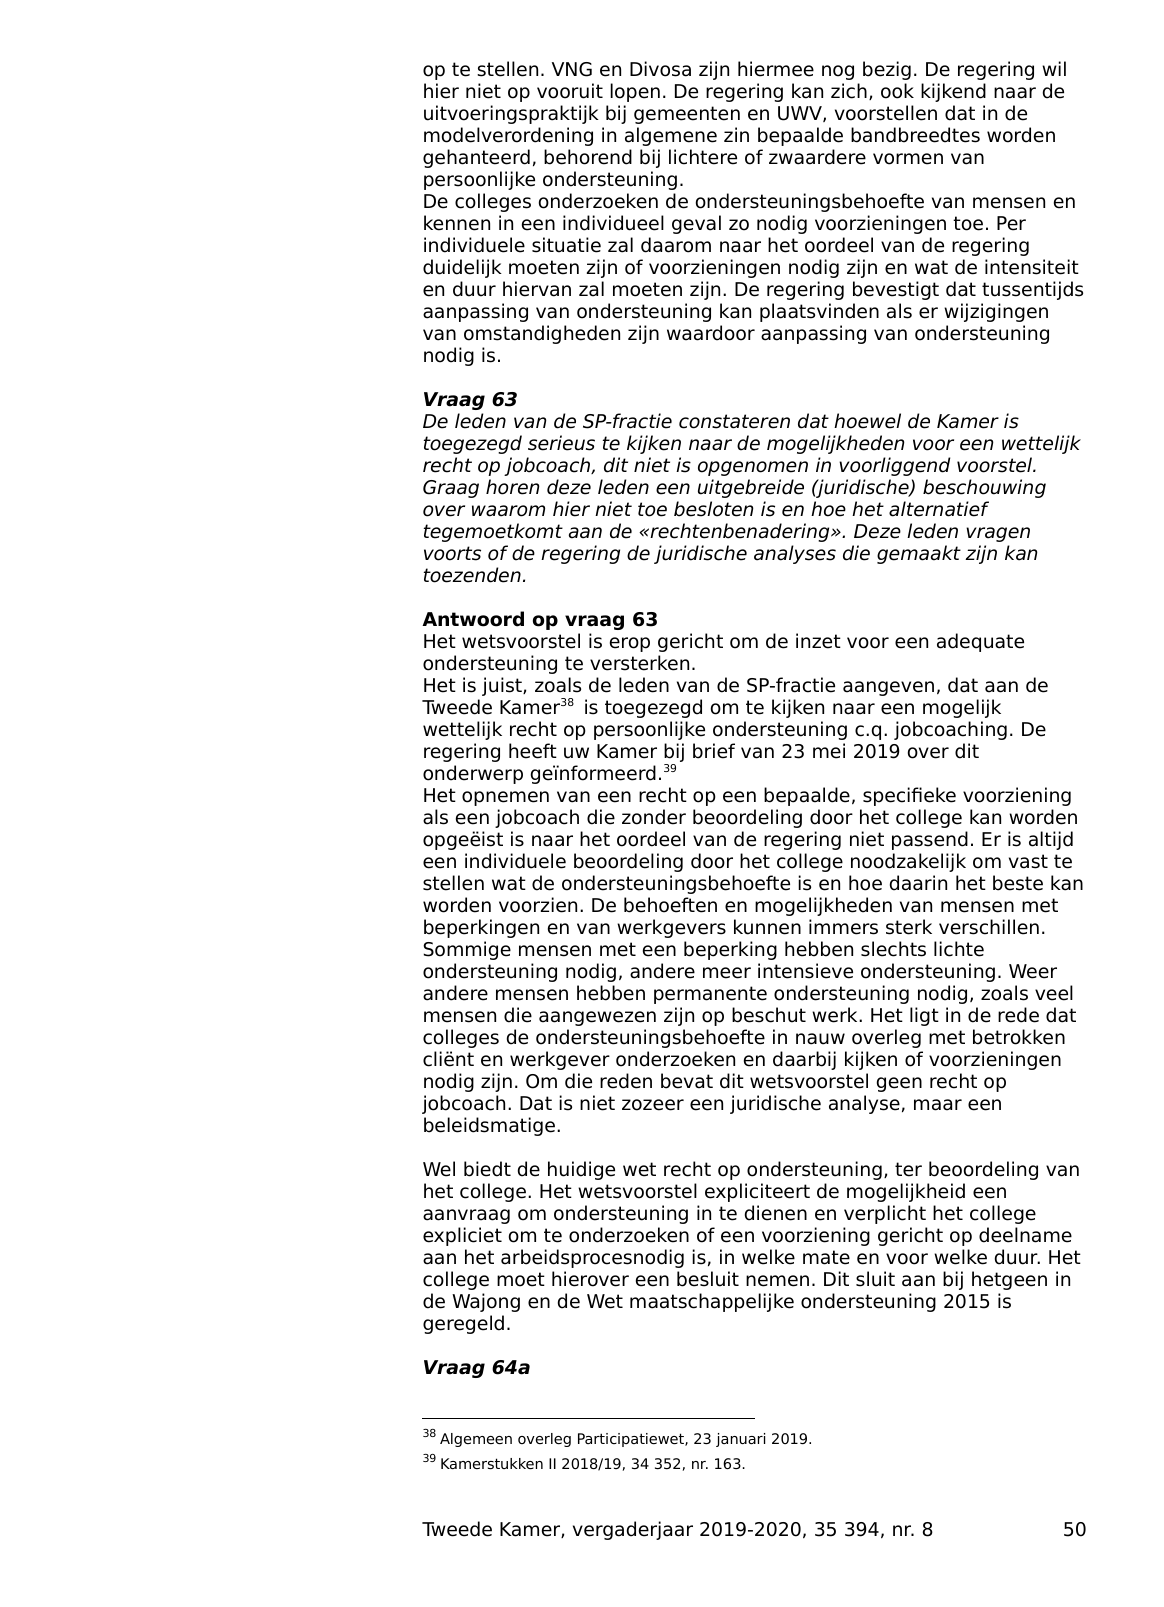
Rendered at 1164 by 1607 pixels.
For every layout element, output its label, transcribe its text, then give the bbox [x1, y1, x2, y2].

text Vraag 64a [422, 1357, 1087, 1379]
text Het is juist, zoals de leden van de SP-fractie aangeven, dat aan de Tweede Kamer is toegezegd om te kijken naar een mogelijk wettelijk recht op persoonlijke ondersteuning c.q. jobcoaching. De regering heeft uw Kamer bij brief van 23 mei 2019 over dit onderwerp geïnformeerd. [422, 675, 1087, 785]
text Wel biedt de huidige wet recht op ondersteuning, ter beoordeling van het college. Het wetsvoorstel expliciteert de mogelijkheid een aanvraag om ondersteuning in te dienen en verplicht het college expliciet om te onderzoeken of een voorziening gericht op deelname aan het arbeidsprocesnodig is, in welke mate en voor welke duur. Het college moet hierover een besluit nemen. Dit sluit aan bij hetgeen in de Wajong en de Wet maatschappelijke ondersteuning 2015 is geregeld. [422, 1159, 1087, 1334]
text Kamerstukken II 2018/19, 34 352, nr. 163. [422, 1452, 1087, 1474]
text Het opnemen van een recht op een bepaalde, specifieke voorziening als een jobcoach die zonder beoordeling door het college kan worden opgeëist is naar het oordeel van de regering niet passend. Er is altijd een individuele beoordeling door het college noodzakelijk om vast te stellen wat de ondersteuningsbehoefte is en hoe daarin het beste kan worden voorzien. De behoeften en mogelijkheden van mensen met beperkingen en van werkgevers kunnen immers sterk verschillen. Sommige mensen met een beperking hebben slechts lichte ondersteuning nodig, andere meer intensieve ondersteuning. Weer andere mensen hebben permanente ondersteuning nodig, zoals veel mensen die aangewezen zijn op beschut werk. Het ligt in de rede dat colleges de ondersteuningsbehoefte in nauw overleg met betrokken cliënt en werkgever onderzoeken en daarbij kijken of voorzieningen nodig zijn. Om die reden bevat dit wetsvoorstel geen recht op jobcoach. Dat is niet zozeer een juridische analyse, maar een beleidsmatige. [422, 785, 1087, 1136]
text Het wetsvoorstel is erop gericht om de inzet voor een adequate ondersteuning te versterken. [422, 631, 1087, 675]
text De leden van de SP-fractie constateren dat hoewel de Kamer is toegezegd serieus te kijken naar de mogelijkheden voor een wettelijk recht op jobcoach, dit niet is opgenomen in voorliggend voorstel. Graag horen deze leden een uitgebreide (juridische) beschouwing over waarom hier niet toe besloten is en hoe het alternatief tegemoetkomt aan de «rechtenbenadering». Deze leden vragen voorts of de regering de juridische analyses die gemaakt zijn kan toezenden. [422, 411, 1087, 587]
text op te stellen. VNG en Divosa zijn hiermee nog bezig. De regering wil hier niet op vooruit lopen. De regering kan zich, ook kijkend naar de uitvoeringspraktijk bij gemeenten en UWV, voorstellen dat in de modelverordening in algemene zin bepaalde bandbreedtes worden gehanteerd, behorend bij lichtere of zwaardere vormen van persoonlijke ondersteuning. [422, 59, 1087, 191]
text Vraag 63 [422, 389, 1087, 411]
text Antwoord op vraag 63 [422, 609, 1087, 631]
text Algemeen overleg Participatiewet, 23 januari 2019. [422, 1427, 1087, 1449]
text De colleges onderzoeken de ondersteuningsbehoefte van mensen en kennen in een individueel geval zo nodig voorzieningen toe. Per individuele situatie zal daarom naar het oordeel van de regering duidelijk moeten zijn of voorzieningen nodig zijn en wat de intensiteit en duur hiervan zal moeten zijn. De regering bevestigt dat tussentijds aanpassing van ondersteuning kan plaatsvinden als er wijzigingen van omstandigheden zijn waardoor aanpassing van ondersteuning nodig is. [422, 191, 1087, 367]
